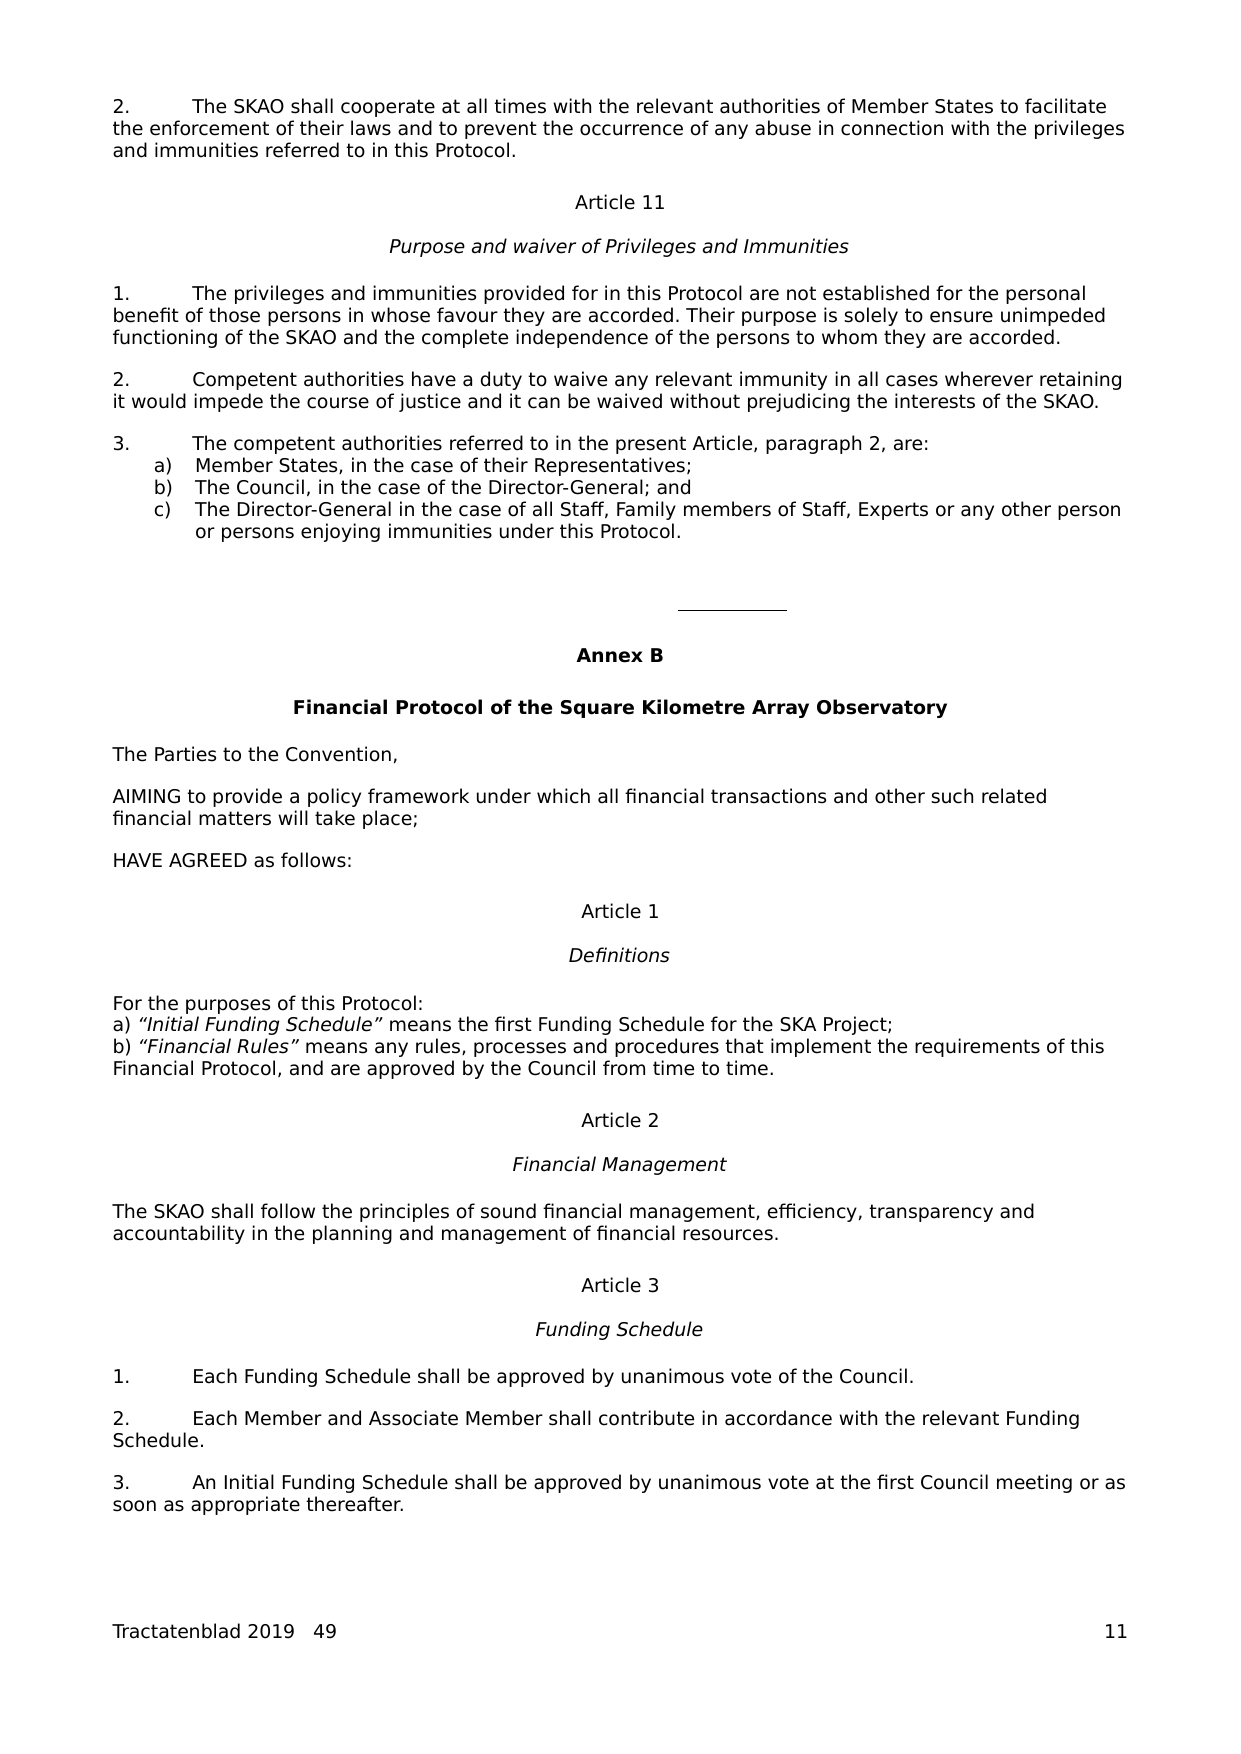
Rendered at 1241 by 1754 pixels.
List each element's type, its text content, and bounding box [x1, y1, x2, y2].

subtitle Article 2 Financial Management [112, 1110, 1128, 1176]
subtitle Article 1 Definitions [112, 901, 1128, 967]
text AIMING to provide a policy framework under which all financial transactions and other such related financial matters will take place; [112, 786, 1128, 829]
text 2. Competent authorities have a duty to waive any relevant immunity in all cases wherever retaining it would impede the course of justice and it can be waived without prejudicing the interests of the SKAO. [112, 369, 1128, 413]
text 3. The competent authorities referred to in the present Article, paragraph 2, are: [112, 433, 1128, 455]
text a) Member States, in the case of their Representatives; [153, 455, 1128, 477]
text b) “Financial Rules” means any rules, processes and procedures that implement the requirements of this Financial Protocol, and are approved by the Council from time to time. [112, 1036, 1128, 1080]
subtitle Financial Protocol of the Square Kilometre Array Observatory [112, 697, 1128, 718]
subtitle Article 11 Purpose and waiver of Privileges and Immunities [112, 192, 1128, 258]
text a) “Initial Funding Schedule” means the first Funding Schedule for the SKA Project; [112, 1014, 1128, 1036]
text 2. Each Member and Associate Member shall contribute in accordance with the relevant Funding Schedule. [112, 1408, 1128, 1452]
text 1. Each Funding Schedule shall be approved by unanimous vote of the Council. [112, 1366, 1128, 1388]
text 2. The SKAO shall cooperate at all times with the relevant authorities of Member States to facilitate the enforcement of their laws and to prevent the occurrence of any abuse in connection with the privileges and immunities referred to in this Protocol. [112, 96, 1128, 162]
subtitle Annex B [112, 644, 1128, 667]
text HAVE AGREED as follows: [112, 849, 1128, 871]
text The Parties to the Convention, [112, 743, 1128, 766]
text c) The Director-General in the case of all Staff, Family members of Staff, Experts or any other person or persons enjoying immunities under this Protocol. [153, 499, 1128, 543]
text The SKAO shall follow the principles of sound financial management, efficiency, transparency and accountability in the planning and management of financial resources. [112, 1201, 1128, 1245]
text b) The Council, in the case of the Director-General; and [153, 477, 1128, 499]
text 1. The privileges and immunities provided for in this Protocol are not established for the personal benefit of those persons in whose favour they are accorded. Their purpose is solely to ensure unimpeded functioning of the SKAO and the complete independence of the persons to whom they are accorded. [112, 283, 1128, 349]
text For the purposes of this Protocol: [112, 992, 1128, 1014]
text 3. An Initial Funding Schedule shall be approved by unanimous vote at the first Council meeting or as soon as appropriate thereafter. [112, 1472, 1128, 1516]
subtitle Article 3 Funding Schedule [112, 1275, 1128, 1341]
